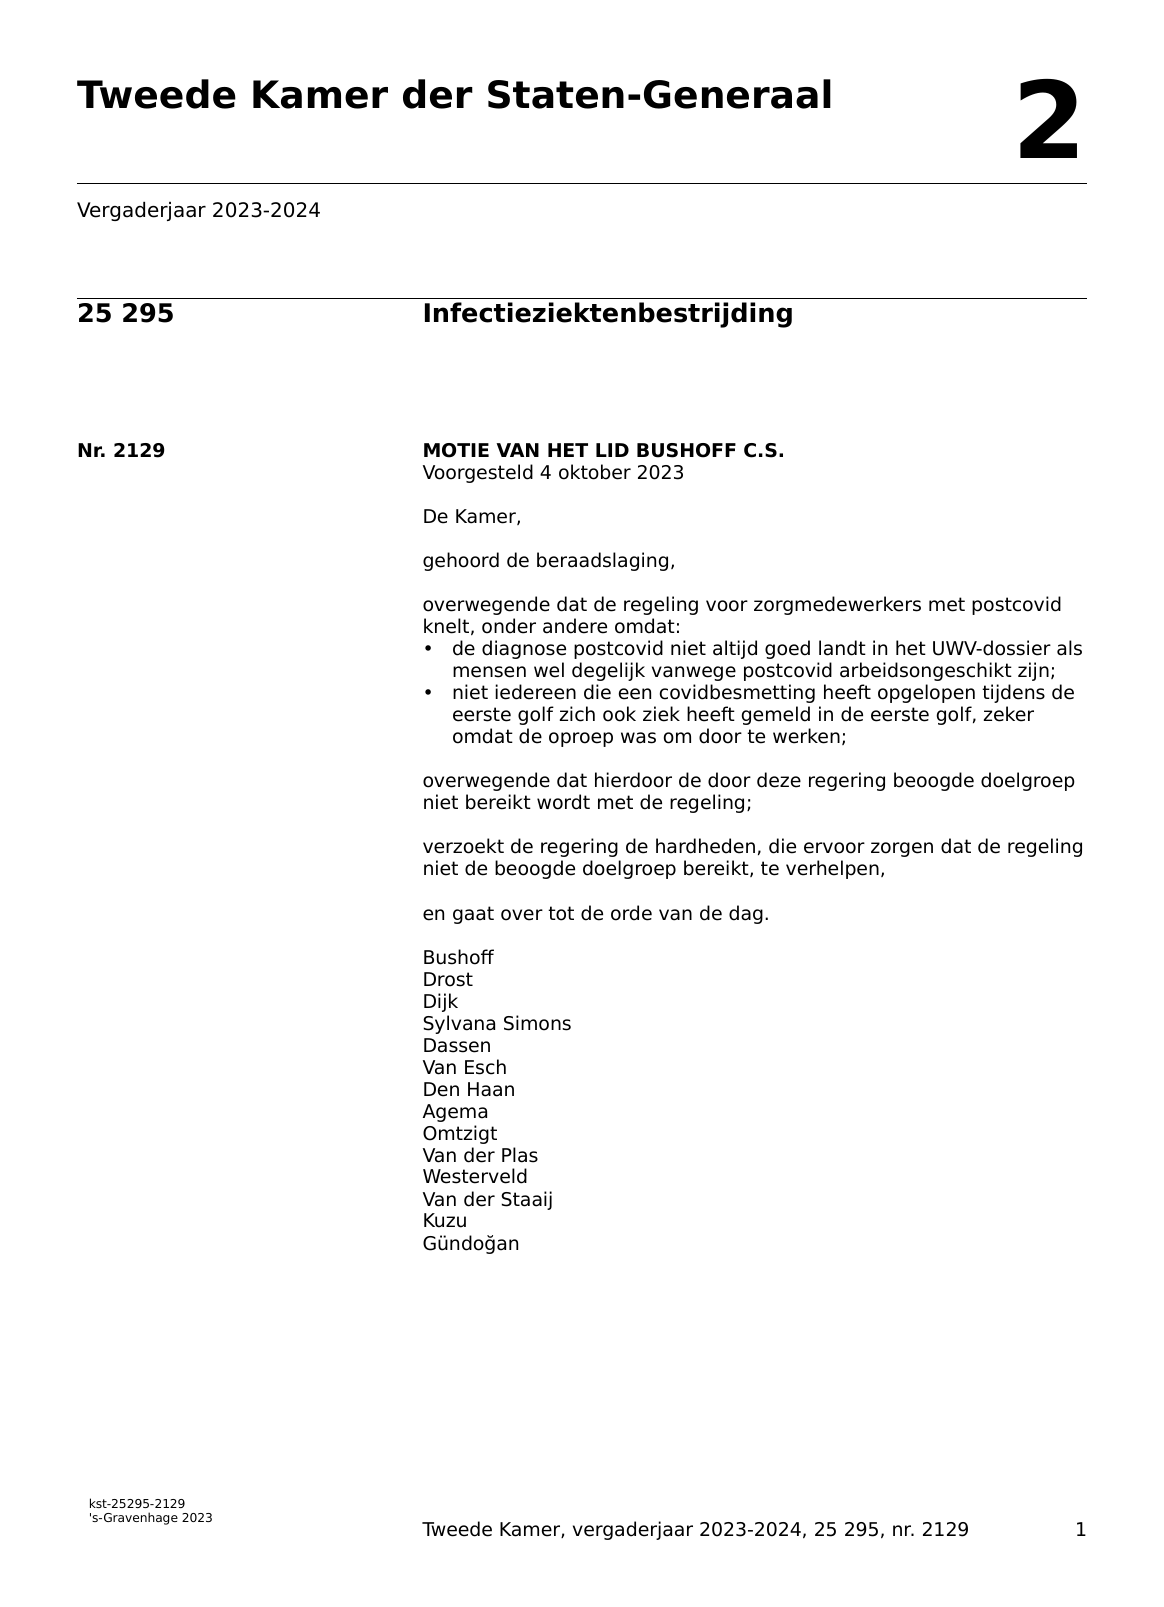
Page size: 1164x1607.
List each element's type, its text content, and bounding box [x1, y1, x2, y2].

text gehoord de beraadslaging, [422, 550, 1087, 572]
text Omtzigt [422, 1122, 1087, 1144]
table_cell Vergaderjaar 2023-2024 [77, 184, 1087, 298]
table_header Tweede Kamer der Staten-Generaal [77, 59, 886, 183]
text Van der Plas [422, 1144, 1087, 1166]
subtitle Nr. 2129 MOTIE VAN HET LID BUSHOFF C.S. [77, 440, 1087, 462]
text Westerveld [422, 1166, 1087, 1188]
table_header 2 [886, 59, 1087, 183]
text Dijk [422, 991, 1087, 1013]
text kst-25295-2129 [88, 1497, 323, 1511]
text Drost [422, 969, 1087, 991]
text Van der Staaij [422, 1188, 1087, 1210]
text Gündoğan [422, 1232, 1087, 1254]
text • niet iedereen die een covidbesmetting heeft opgelopen tijdens de eerste golf zich ook ziek heeft gemeld in de eerste golf, zeker omdat de oproep was om door te werken; [422, 682, 1087, 748]
text Voorgesteld 4 oktober 2023 [422, 462, 1087, 484]
text • de diagnose postcovid niet altijd goed landt in het UWV-dossier als mensen wel degelijk vanwege postcovid arbeidsongeschikt zijn; [422, 638, 1087, 682]
subtitle 25 295 Infectieziektenbestrijding [77, 299, 1087, 329]
text overwegende dat hierdoor de door deze regering beoogde doelgroep niet bereikt wordt met de regeling; [422, 770, 1087, 814]
text Dassen [422, 1034, 1087, 1057]
text Agema [422, 1101, 1087, 1122]
text verzoekt de regering de hardheden, die ervoor zorgen dat de regeling niet de beoogde doelgroep bereikt, te verhelpen, [422, 836, 1087, 880]
text 's-Gravenhage 2023 [88, 1511, 323, 1525]
text en gaat over tot de orde van de dag. [422, 902, 1087, 924]
text Bushoff [422, 947, 1087, 969]
text De Kamer, [422, 506, 1087, 528]
text Kuzu [422, 1210, 1087, 1232]
text Sylvana Simons [422, 1013, 1087, 1034]
text Van Esch [422, 1057, 1087, 1078]
text Den Haan [422, 1078, 1087, 1101]
text overwegende dat de regeling voor zorgmedewerkers met postcovid knelt, onder andere omdat: [422, 594, 1087, 638]
